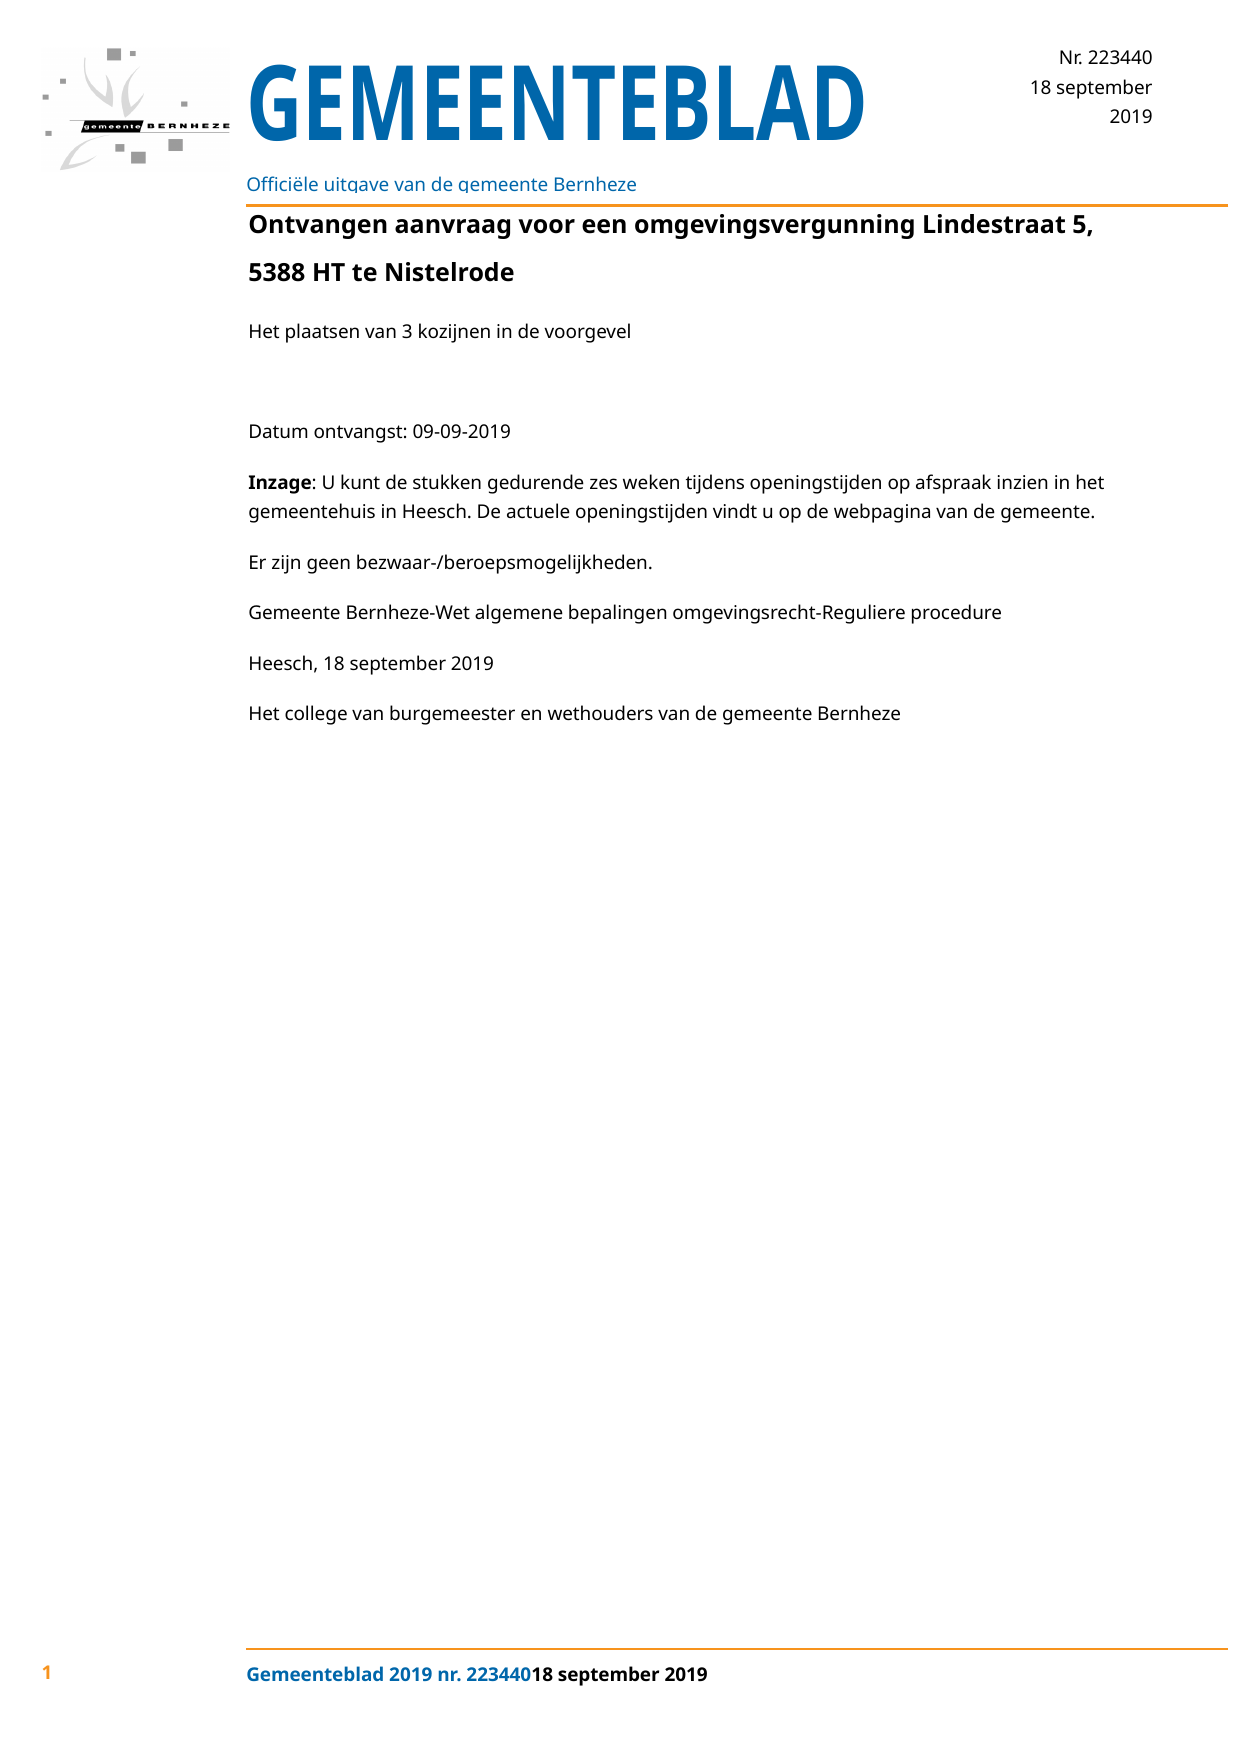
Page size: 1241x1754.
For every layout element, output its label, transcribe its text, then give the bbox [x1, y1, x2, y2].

text Heesch, 18 september 2019 [248, 650, 1152, 676]
text Het college van burgemeester en wethouders van de gemeente Bernheze [248, 700, 1152, 726]
text Gemeente Bernheze-Wet algemene bepalingen omgevingsrecht-Reguliere procedure [248, 599, 1152, 625]
text Er zijn geen bezwaar-/beroepsmogelijkheden. [248, 549, 1152, 575]
text Datum ontvangst: 09-09-2019 [248, 419, 1152, 444]
text Ontvangen aanvraag voor een omgevingsvergunning Lindestraat 5, 5388 HT te Nistelrode [248, 207, 1152, 288]
text Het plaatsen van 3 kozijnen in de voorgevel [248, 318, 1152, 344]
picture [41, 47, 231, 172]
text Inzage: U kunt de stukken gedurende zes weken tijdens openingstijden op afspraak inzien in het gemeentehuis in Heesch. De actuele openingstijden vindt u op de webpagina van de gemeente. [248, 469, 1152, 524]
